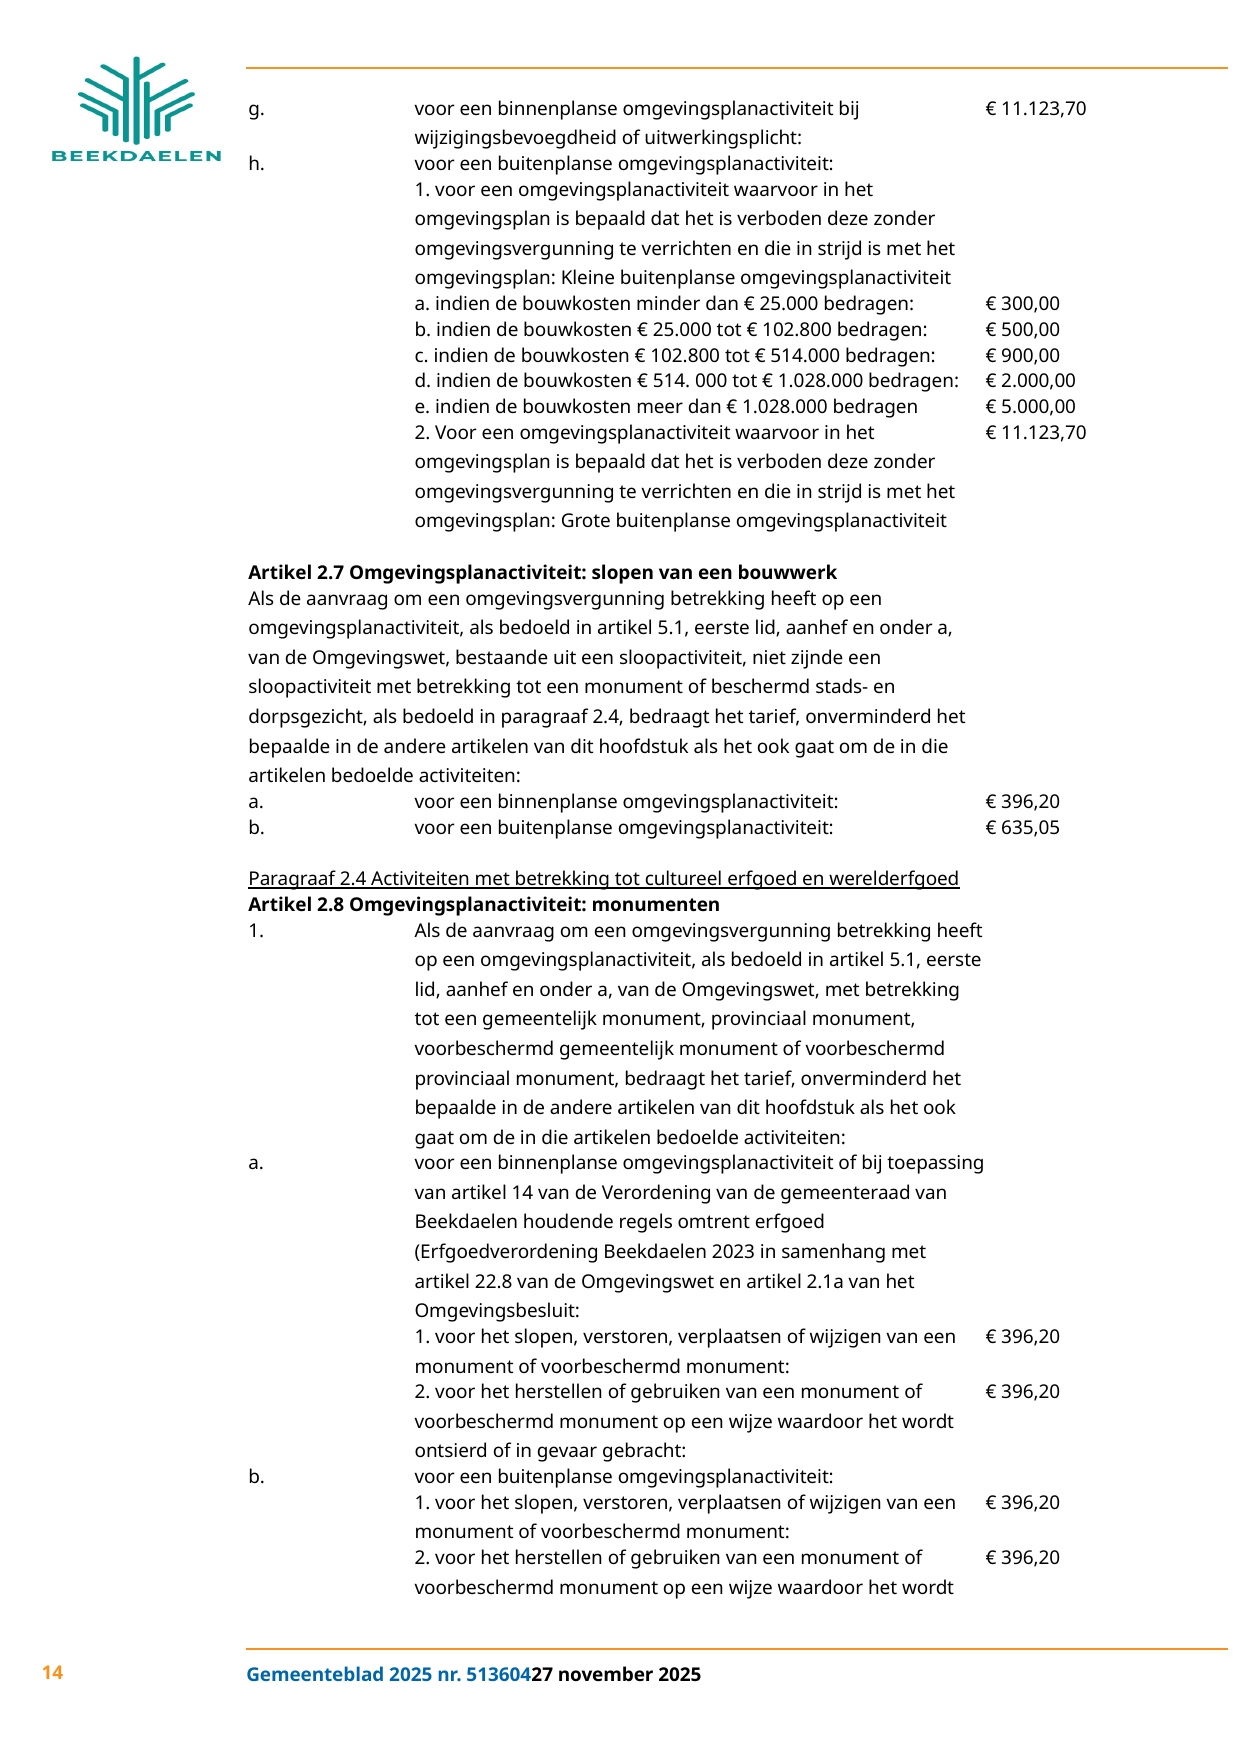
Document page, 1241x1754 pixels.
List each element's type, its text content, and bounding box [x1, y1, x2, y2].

table_cell d. indien de bouwkosten € 514. 000 tot € 1.028.000 bedragen: [414, 368, 985, 393]
table_cell [985, 559, 1152, 585]
table_cell 1. voor het slopen, verstoren, verplaatsen of wijzigen van een monument of voorbeschermd monument: [414, 1489, 985, 1544]
table_cell a. [248, 788, 414, 814]
table_cell 2. Voor een omgevingsplanactiviteit waarvoor in het omgevingsplan is bepaald dat het is verboden deze zonder omgevingsvergunning te verrichten en die in strijd is met het omgevingsplan: Grote buitenplanse omgevingsplanactiviteit [414, 419, 985, 533]
table_cell a. [248, 1150, 414, 1323]
table_cell € 300,00 [985, 290, 1152, 316]
table_cell voor een binnenplanse omgevingsplanactiviteit bij wijzigingsbevoegdheid of uitwerkingsplicht: [414, 95, 985, 150]
table_cell [985, 176, 1152, 290]
table_cell c. indien de bouwkosten € 102.800 tot € 514.000 bedragen: [414, 342, 985, 367]
table_cell e. indien de bouwkosten meer dan € 1.028.000 bedragen [414, 393, 985, 419]
table_cell [248, 1379, 414, 1463]
table_cell voor een binnenplanse omgevingsplanactiviteit: [414, 788, 985, 814]
table_cell [248, 342, 414, 367]
table_cell [985, 1464, 1152, 1489]
table_cell [985, 150, 1152, 176]
table_cell 1. voor het slopen, verstoren, verplaatsen of wijzigen van een monument of voorbeschermd monument: [414, 1323, 985, 1378]
table_cell voor een buitenplanse omgevingsplanactiviteit: [414, 814, 985, 839]
table_cell € 396,20 [985, 1489, 1152, 1544]
table_cell g. [248, 95, 414, 150]
table_cell voor een buitenplanse omgevingsplanactiviteit: [414, 150, 985, 176]
table_cell € 2.000,00 [985, 368, 1152, 393]
table_cell [248, 1323, 414, 1378]
table_cell [248, 290, 414, 316]
table_cell Als de aanvraag om een omgevingsvergunning betrekking heeft op een omgevingsplanactiviteit, als bedoeld in artikel 5.1, eerste lid, aanhef en onder a, van de Omgevingswet, met betrekking tot een gemeentelijk monument, provinciaal monument, voorbeschermd gemeentelijk monument of voorbeschermd provinciaal monument, bedraagt het tarief, onverminderd het bepaalde in de andere artikelen van dit hoofdstuk als het ook gaat om de in die artikelen bedoelde activiteiten: [414, 917, 985, 1149]
table_cell [248, 419, 414, 533]
table_cell Artikel 2.8 Omgevingsplanactiviteit: monumenten [248, 891, 985, 917]
table_cell € 396,20 [985, 1545, 1152, 1600]
table_cell b. [248, 1464, 414, 1489]
table_cell [248, 393, 414, 419]
table_cell € 396,20 [985, 1379, 1152, 1463]
table_cell [248, 368, 414, 393]
table_cell Artikel 2.7 Omgevingsplanactiviteit: slopen van een bouwwerk [248, 559, 985, 585]
table_cell [248, 534, 1152, 559]
table_cell voor een binnenplanse omgevingsplanactiviteit of bij toepassing van artikel 14 van de Verordening van de gemeenteraad van Beekdaelen houdende regels omtrent erfgoed (Erfgoedverordening Beekdaelen 2023 in samenhang met artikel 22.8 van de Omgevingswet en artikel 2.1a van het Omgevingsbesluit: [414, 1150, 985, 1323]
table_cell h. [248, 150, 414, 176]
table_cell [985, 917, 1152, 1149]
table_cell [985, 585, 1152, 788]
table_cell € 11.123,70 [985, 419, 1152, 533]
table_cell 2. voor het herstellen of gebruiken van een monument of voorbeschermd monument op een wijze waardoor het wordt ontsierd of in gevaar gebracht: [414, 1379, 985, 1463]
table_cell Als de aanvraag om een omgevingsvergunning betrekking heeft op een omgevingsplanactiviteit, als bedoeld in artikel 5.1, eerste lid, aanhef en onder a, van de Omgevingswet, bestaande uit een sloopactiviteit, niet zijnde een sloopactiviteit met betrekking tot een monument of beschermd stads- en dorpsgezicht, als bedoeld in paragraaf 2.4, bedraagt het tarief, onverminderd het bepaalde in de andere artikelen van dit hoofdstuk als het ook gaat om de in die artikelen bedoelde activiteiten: [248, 585, 985, 788]
table_cell € 11.123,70 [985, 95, 1152, 150]
table_cell [248, 1545, 414, 1600]
table_cell a. indien de bouwkosten minder dan € 25.000 bedragen: [414, 290, 985, 316]
table_cell € 635,05 [985, 814, 1152, 839]
table_cell [248, 1489, 414, 1544]
table_cell 2. voor het herstellen of gebruiken van een monument of voorbeschermd monument op een wijze waardoor het wordt [414, 1545, 985, 1600]
table_cell € 396,20 [985, 788, 1152, 814]
table_cell € 396,20 [985, 1323, 1152, 1378]
table_cell [248, 840, 1152, 865]
table_cell [248, 316, 414, 342]
table_cell € 5.000,00 [985, 393, 1152, 419]
table_cell voor een buitenplanse omgevingsplanactiviteit: [414, 1464, 985, 1489]
table_cell € 500,00 [985, 316, 1152, 342]
table_cell [985, 891, 1152, 917]
table_cell b. indien de bouwkosten € 25.000 tot € 102.800 bedragen: [414, 316, 985, 342]
table_cell b. [248, 814, 414, 839]
table_cell 1. voor een omgevingsplanactiviteit waarvoor in het omgevingsplan is bepaald dat het is verboden deze zonder omgevingsvergunning te verrichten en die in strijd is met het omgevingsplan: Kleine buitenplanse omgevingsplanactiviteit [414, 176, 985, 290]
table_cell Paragraaf 2.4 Activiteiten met betrekking tot cultureel erfgoed en werelderfgoed [248, 865, 1152, 891]
table_cell [248, 176, 414, 290]
picture [41, 47, 231, 172]
table_cell 1. [248, 917, 414, 1149]
table_cell € 900,00 [985, 342, 1152, 367]
table_cell [985, 1150, 1152, 1323]
